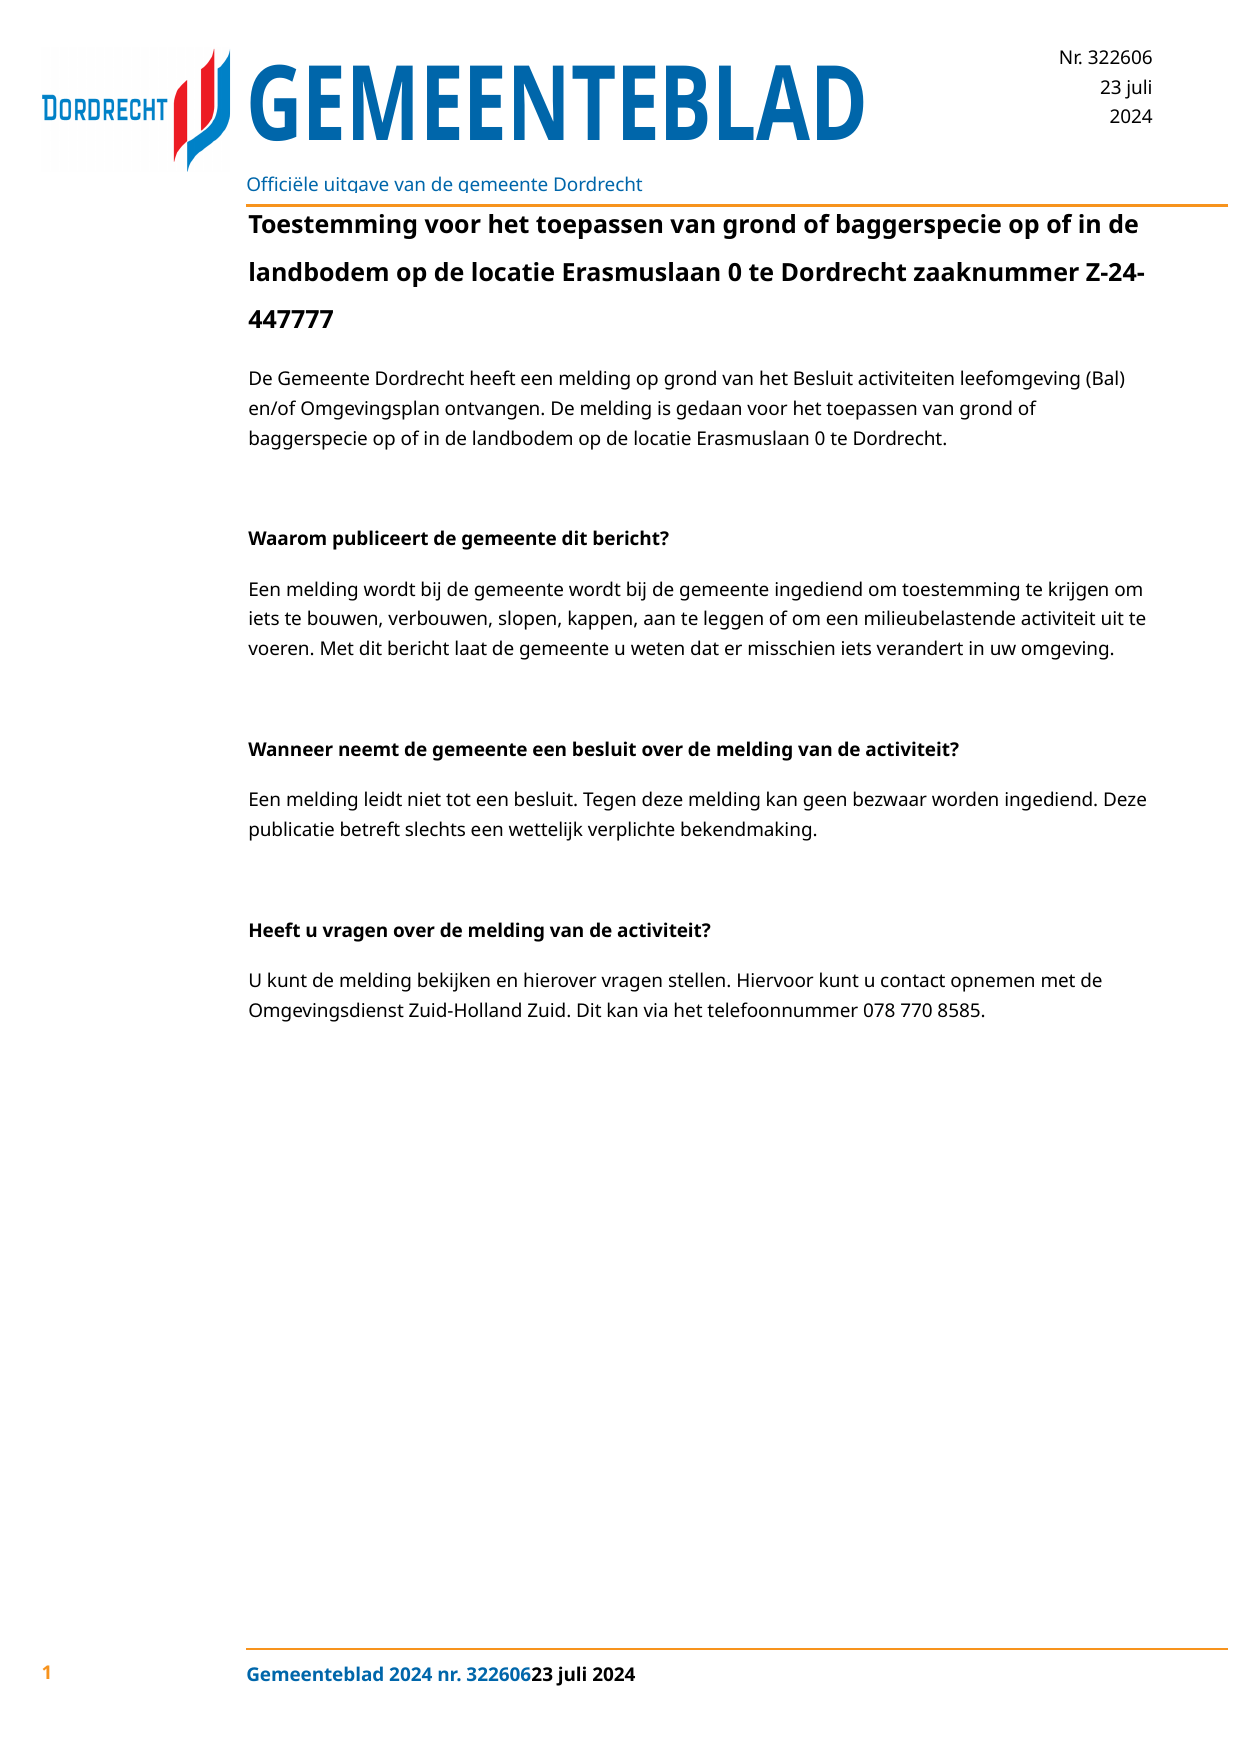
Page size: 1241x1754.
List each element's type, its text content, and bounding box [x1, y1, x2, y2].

text Heeft u vragen over de melding van de activiteit? [248, 917, 1152, 942]
text Een melding leidt niet tot een besluit. Tegen deze melding kan geen bezwaar worden ingediend. Deze publicatie betreft slechts een wettelijk verplichte bekendmaking. [248, 786, 1152, 842]
text Wanneer neemt de gemeente een besluit over de melding van de activiteit? [248, 736, 1152, 762]
picture [41, 47, 231, 172]
text Een melding wordt bij de gemeente wordt bij de gemeente ingediend om toestemming te krijgen om iets te bouwen, verbouwen, slopen, kappen, aan te leggen of om een milieubelastende activiteit uit te voeren. Met dit bericht laat de gemeente u weten dat er misschien iets verandert in uw omgeving. [248, 576, 1152, 661]
text De Gemeente Dordrecht heeft een melding op grond van het Besluit activiteiten leefomgeving (Bal) en/of Omgevingsplan ontvangen. De melding is gedaan voor het toepassen van grond of baggerspecie op of in de landbodem op de locatie Erasmuslaan 0 te Dordrecht. [248, 366, 1152, 450]
text U kunt de melding bekijken en hierover vragen stellen. Hiervoor kunt u contact opnemen met de Omgevingsdienst Zuid-Holland Zuid. Dit kan via het telefoonnummer 078 770 8585. [248, 967, 1152, 1022]
text Toestemming voor het toepassen van grond of baggerspecie op of in de landbodem op de locatie Erasmuslaan 0 te Dordrecht zaaknummer Z-24-447777 [248, 207, 1152, 336]
text Waarom publiceert de gemeente dit bericht? [248, 526, 1152, 551]
